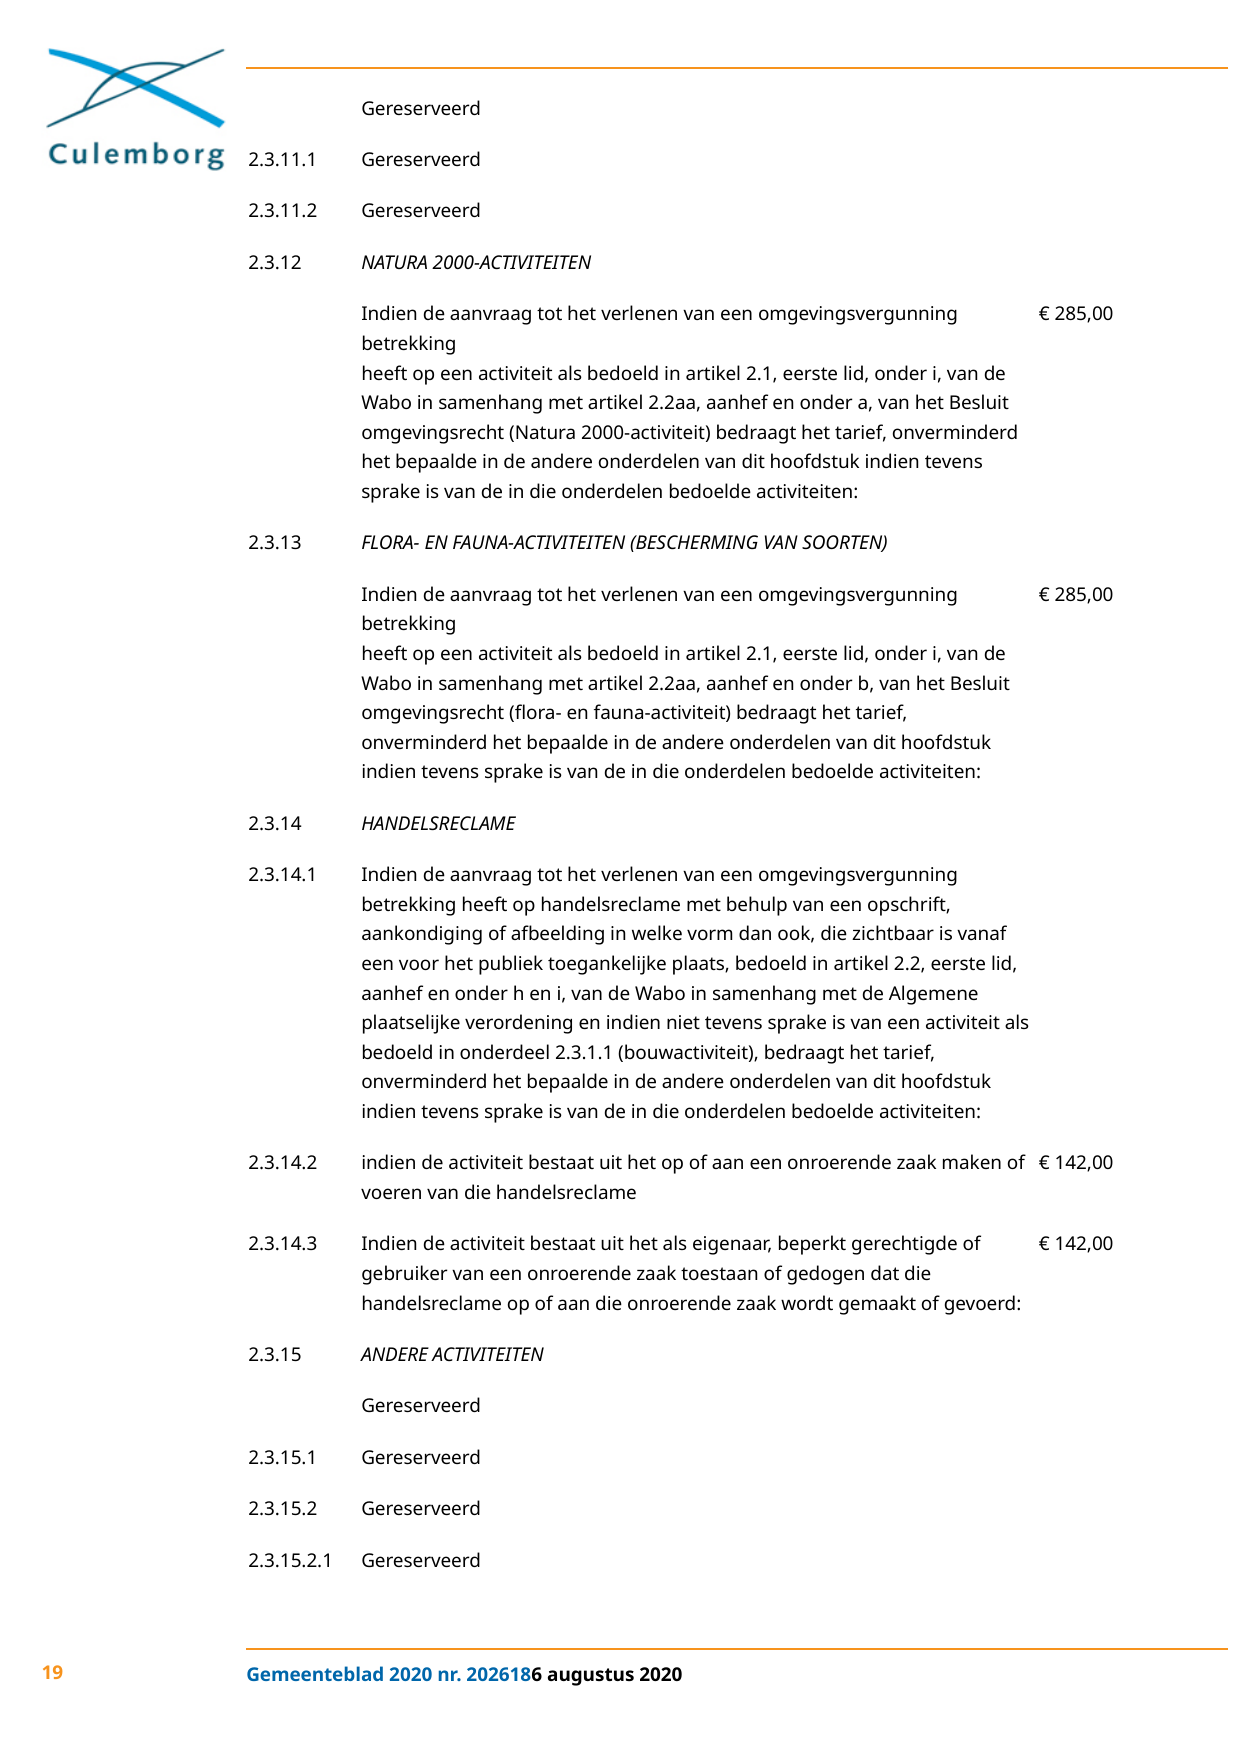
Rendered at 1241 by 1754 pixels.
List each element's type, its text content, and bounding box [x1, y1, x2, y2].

table_cell [1039, 1205, 1152, 1231]
table_cell 2.3.15 [248, 1341, 361, 1367]
table_cell [361, 275, 1039, 301]
table_cell [1039, 224, 1152, 249]
table_cell [1039, 249, 1152, 275]
table_cell Indien de aanvraag tot het verlenen van een omgevingsvergunning betrekking heeft op een activiteit als bedoeld in artikel 2.1, eerste lid, onder i, van de Wabo in samenhang met artikel 2.2aa, aanhef en onder b, van het Besluit omgevingsrecht (flora- en fauna-activiteit) bedraagt het tarief, onverminderd het bepaalde in de andere onderdelen van dit hoofdstuk indien tevens sprake is van de in die onderdelen bedoelde activiteiten: [361, 581, 1039, 784]
table_cell [361, 121, 1039, 146]
table_cell [1039, 1496, 1152, 1521]
table_cell 2.3.15.1 [248, 1444, 361, 1470]
table_cell [248, 1470, 361, 1496]
table_cell 2.3.11.2 [248, 198, 361, 223]
table_cell [361, 1419, 1039, 1444]
table_cell [1039, 1124, 1152, 1149]
table_cell 2.3.14.2 [248, 1150, 361, 1205]
table_cell [1039, 1316, 1152, 1341]
table_cell [1039, 1521, 1152, 1547]
table_cell [248, 1367, 361, 1393]
table_cell [248, 224, 361, 249]
table_cell 2.3.15.2 [248, 1496, 361, 1521]
table_cell 2.3.12 [248, 249, 361, 275]
table_cell [1039, 1547, 1152, 1573]
table_cell [361, 1367, 1039, 1393]
table_cell [248, 172, 361, 198]
table_cell [1039, 1393, 1152, 1418]
table_cell [1039, 555, 1152, 581]
table_cell [1039, 275, 1152, 301]
table_cell [361, 1205, 1039, 1231]
table_cell [361, 1521, 1039, 1547]
table_cell [361, 224, 1039, 249]
table_cell NATURA 2000-ACTIVITEITEN [361, 249, 1039, 275]
table_cell Indien de aanvraag tot het verlenen van een omgevingsvergunning betrekking heeft op een activiteit als bedoeld in artikel 2.1, eerste lid, onder i, van de Wabo in samenhang met artikel 2.2aa, aanhef en onder a, van het Besluit omgevingsrecht (Natura 2000-activiteit) bedraagt het tarief, onverminderd het bepaalde in de andere onderdelen van dit hoofdstuk indien tevens sprake is van de in die onderdelen bedoelde activiteiten: [361, 301, 1039, 504]
table_cell [248, 504, 361, 529]
table_cell [1039, 172, 1152, 198]
table_cell [361, 1124, 1039, 1149]
table_cell ANDERE ACTIVITEITEN [361, 1341, 1039, 1367]
table_cell [248, 1393, 361, 1418]
table_cell [248, 121, 361, 146]
table_cell [1039, 1341, 1152, 1367]
table_cell 2.3.15.2.1 [248, 1547, 361, 1573]
table_cell Indien de aanvraag tot het verlenen van een omgevingsvergunning betrekking heeft op handelsreclame met behulp van een opschrift, aankondiging of afbeelding in welke vorm dan ook, die zichtbaar is vanaf een voor het publiek toegankelijke plaats, bedoeld in artikel 2.2, eerste lid, aanhef en onder h en i, van de Wabo in samenhang met de Algemene plaatselijke verordening en indien niet tevens sprake is van een activiteit als bedoeld in onderdeel 2.3.1.1 (bouwactiviteit), bedraagt het tarief, onverminderd het bepaalde in de andere onderdelen van dit hoofdstuk indien tevens sprake is van de in die onderdelen bedoelde activiteiten: [361, 861, 1039, 1124]
table_cell [1039, 1367, 1152, 1393]
table_cell [248, 1521, 361, 1547]
table_cell [1039, 1419, 1152, 1444]
table_cell FLORA- EN FAUNA-ACTIVITEITEN (BESCHERMING VAN SOORTEN) [361, 530, 1039, 555]
table_cell Gereserveerd [361, 1496, 1039, 1521]
table_cell Gereserveerd [361, 95, 1039, 121]
table_cell Gereserveerd [361, 1444, 1039, 1470]
table_cell [248, 555, 361, 581]
picture [41, 47, 231, 172]
table_cell [1039, 198, 1152, 223]
table_cell Gereserveerd [361, 1393, 1039, 1418]
table_cell indien de activiteit bestaat uit het op of aan een onroerende zaak maken of voeren van die handelsreclame [361, 1150, 1039, 1205]
table_cell [1039, 121, 1152, 146]
table_cell [1039, 810, 1152, 836]
table_cell [248, 784, 361, 810]
table_cell [361, 836, 1039, 861]
table_cell [248, 1124, 361, 1149]
table_cell Indien de activiteit bestaat uit het als eigenaar, beperkt gerechtigde of gebruiker van een onroerende zaak toestaan of gedogen dat die handelsreclame op of aan die onroerende zaak wordt gemaakt of gevoerd: [361, 1231, 1039, 1316]
table_cell € 142,00 [1039, 1150, 1152, 1205]
table_cell [248, 1205, 361, 1231]
table_cell [361, 1316, 1039, 1341]
table_cell 2.3.11.1 [248, 146, 361, 172]
table_cell [248, 1316, 361, 1341]
table_cell [361, 1470, 1039, 1496]
table_cell [248, 301, 361, 504]
table_cell HANDELSRECLAME [361, 810, 1039, 836]
table_cell 2.3.14 [248, 810, 361, 836]
table_cell € 142,00 [1039, 1231, 1152, 1316]
table_cell [361, 555, 1039, 581]
table_cell [1039, 784, 1152, 810]
table_cell [1039, 1573, 1152, 1598]
table_cell Gereserveerd [361, 1547, 1039, 1573]
table_cell [1039, 1444, 1152, 1470]
table_cell 2.3.14.1 [248, 861, 361, 1124]
table_cell € 285,00 [1039, 301, 1152, 504]
table_cell [1039, 1470, 1152, 1496]
table_cell [1039, 836, 1152, 861]
table_cell 2.3.14.3 [248, 1231, 361, 1316]
table_cell [248, 275, 361, 301]
table_cell [361, 172, 1039, 198]
table_cell Gereserveerd [361, 146, 1039, 172]
table_cell [248, 95, 361, 121]
table_cell Gereserveerd [361, 198, 1039, 223]
table_cell [248, 1419, 361, 1444]
table_cell [1039, 504, 1152, 529]
table_cell € 285,00 [1039, 581, 1152, 784]
table_cell [1039, 95, 1152, 121]
table_cell [1039, 861, 1152, 1124]
table_cell [361, 504, 1039, 529]
table_cell [248, 1573, 361, 1598]
table_cell 2.3.13 [248, 530, 361, 555]
table_cell [361, 784, 1039, 810]
table_cell [1039, 146, 1152, 172]
table_cell [361, 1573, 1039, 1598]
table_cell [1039, 530, 1152, 555]
table_cell [248, 836, 361, 861]
table_cell [248, 581, 361, 784]
